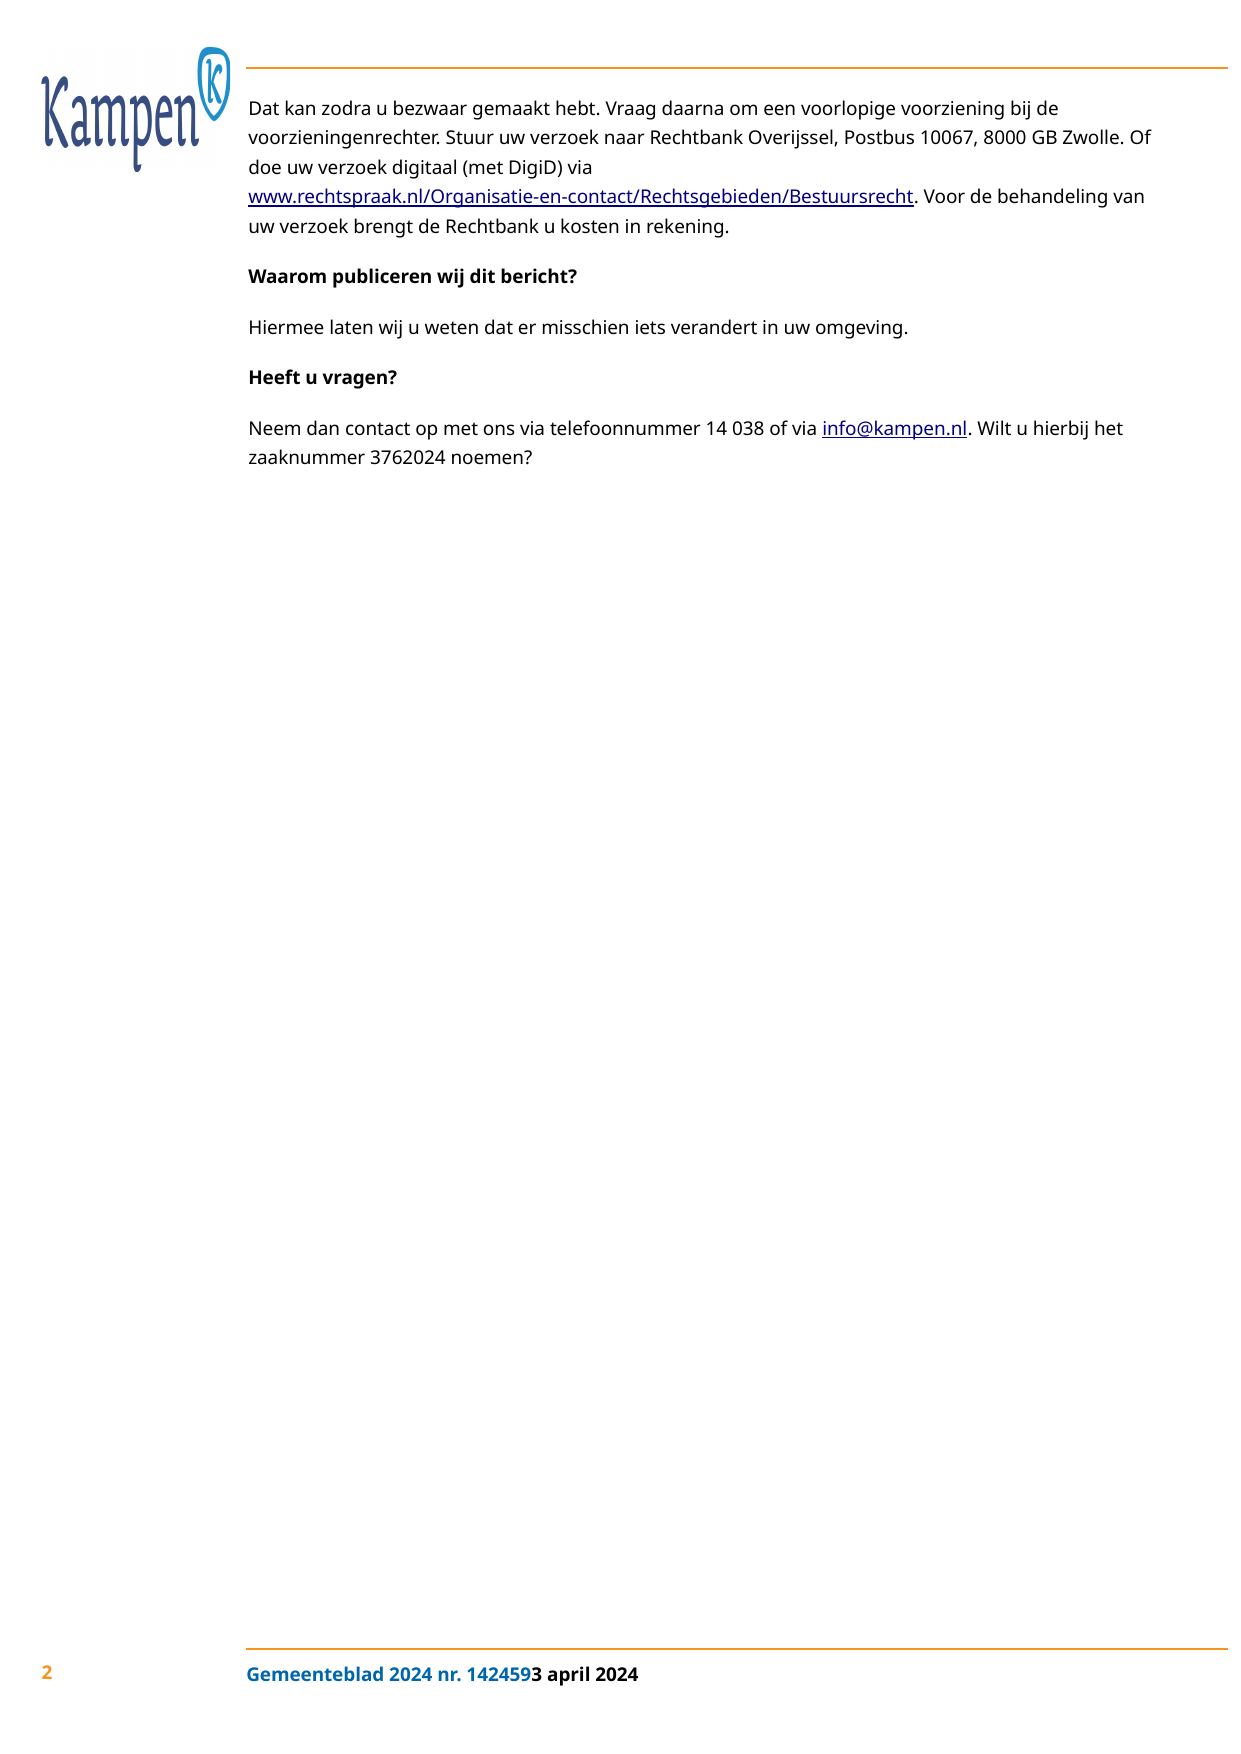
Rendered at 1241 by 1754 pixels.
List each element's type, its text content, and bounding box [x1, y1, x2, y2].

text Dat kan zodra u bezwaar gemaakt hebt. Vraag daarna om een voorlopige voorziening bij de voorzieningenrechter. Stuur uw verzoek naar Rechtbank Overijssel, Postbus 10067, 8000 GB Zwolle. Of doe uw verzoek digitaal (met DigiD) via www.rechtspraak.nl/Organisatie-en-contact/Rechtsgebieden/Bestuursrecht. Voor de behandeling van uw verzoek brengt de Rechtbank u kosten in rekening. [248, 95, 1152, 239]
text Hiermee laten wij u weten dat er misschien iets verandert in uw omgeving. [248, 314, 1152, 340]
text Waarom publiceren wij dit bericht? [248, 263, 1152, 289]
text Heeft u vragen? [248, 364, 1152, 390]
picture [41, 47, 231, 172]
text Neem dan contact op met ons via telefoonnummer 14 038 of via info@kampen.nl. Wilt u hierbij het zaaknummer 3762024 noemen? [248, 415, 1152, 470]
